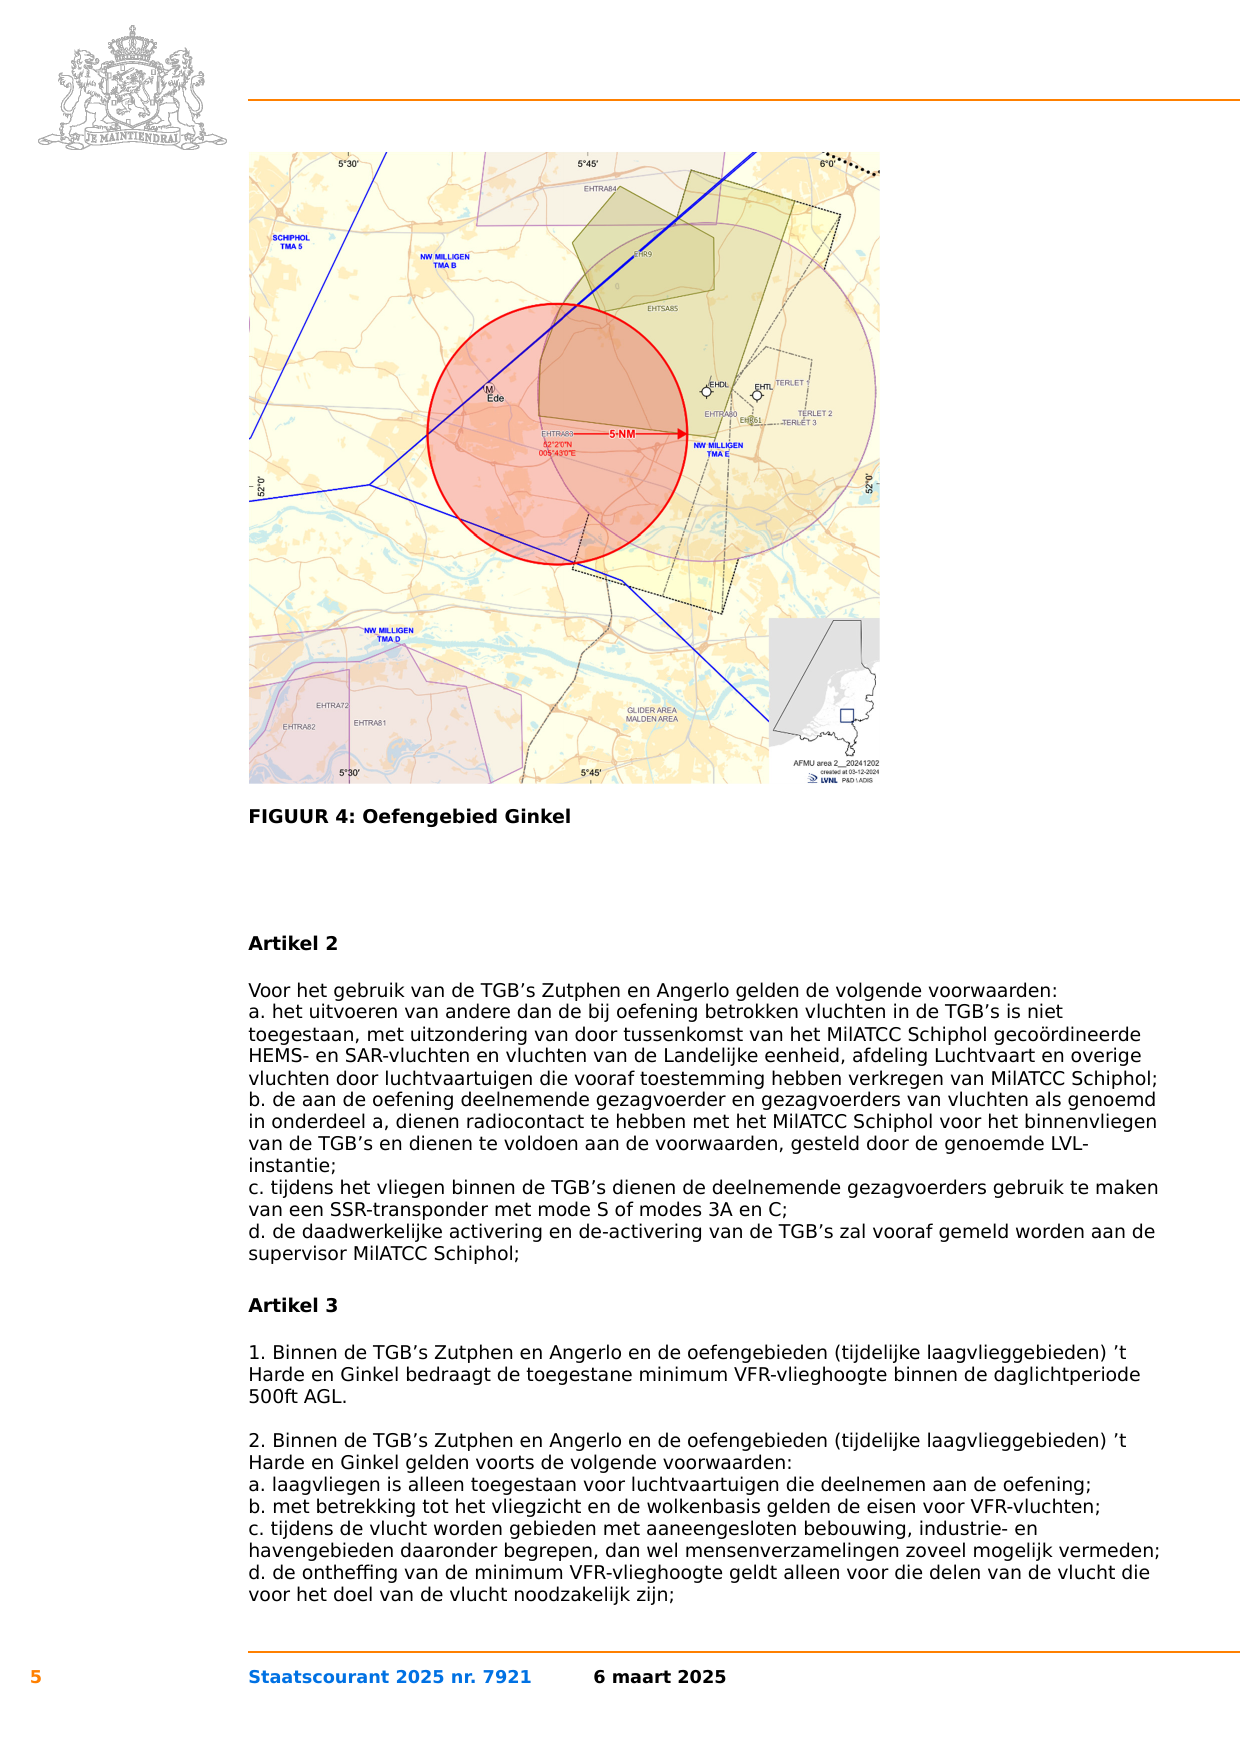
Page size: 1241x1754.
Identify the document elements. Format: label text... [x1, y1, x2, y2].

text d. de daadwerkelijke activering en de-activering van de TGB’s zal vooraf gemeld worden aan de supervisor MilATCC Schiphol; [248, 1221, 1163, 1265]
text c. tijdens het vliegen binnen de TGB’s dienen de deelnemende gezagvoerders gebruik te maken van een SSR-transponder met mode S of modes 3A en C; [248, 1177, 1163, 1221]
text FIGUUR 4: Oefengebied Ginkel [248, 806, 880, 827]
picture [38, 25, 227, 150]
picture [248, 151, 880, 784]
text c. tijdens de vlucht worden gebieden met aaneengesloten bebouwing, industrie- en havengebieden daaronder begrepen, dan wel mensenverzamelingen zoveel mogelijk vermeden; [248, 1518, 1163, 1562]
text d. de ontheffing van de minimum VFR-vlieghoogte geldt alleen voor die delen van de vlucht die voor het doel van de vlucht noodzakelijk zijn; [248, 1562, 1163, 1606]
text a. laagvliegen is alleen toegestaan voor luchtvaartuigen die deelnemen aan de oefening; [248, 1474, 1163, 1496]
subtitle Artikel 3 [248, 1295, 1163, 1317]
text 1. Binnen de TGB’s Zutphen en Angerlo en de oefengebieden (tijdelijke laagvlieggebieden) ’t Harde en Ginkel bedraagt de toegestane minimum VFR-vlieghoogte binnen de daglichtperiode 500ft AGL. [248, 1342, 1163, 1408]
text a. het uitvoeren van andere dan de bij oefening betrokken vluchten in de TGB’s is niet toegestaan, met uitzondering van door tussenkomst van het MilATCC Schiphol gecoördineerde HEMS- en SAR-vluchten en vluchten van de Landelijke eenheid, afdeling Luchtvaart en overige vluchten door luchtvaartuigen die vooraf toestemming hebben verkregen van MilATCC Schiphol; [248, 1001, 1163, 1089]
text 2. Binnen de TGB’s Zutphen en Angerlo en de oefengebieden (tijdelijke laagvlieggebieden) ’t Harde en Ginkel gelden voorts de volgende voorwaarden: [248, 1430, 1163, 1474]
text b. met betrekking tot het vliegzicht en de wolkenbasis gelden de eisen voor VFR-vluchten; [248, 1496, 1163, 1518]
subtitle Artikel 2 [248, 932, 1163, 954]
text Voor het gebruik van de TGB’s Zutphen en Angerlo gelden de volgende voorwaarden: [248, 979, 1163, 1001]
text b. de aan de oefening deelnemende gezagvoerder en gezagvoerders van vluchten als genoemd in onderdeel a, dienen radiocontact te hebben met het MilATCC Schiphol voor het binnenvliegen van de TGB’s en dienen te voldoen aan de voorwaarden, gesteld door de genoemde LVL-instantie; [248, 1089, 1163, 1177]
